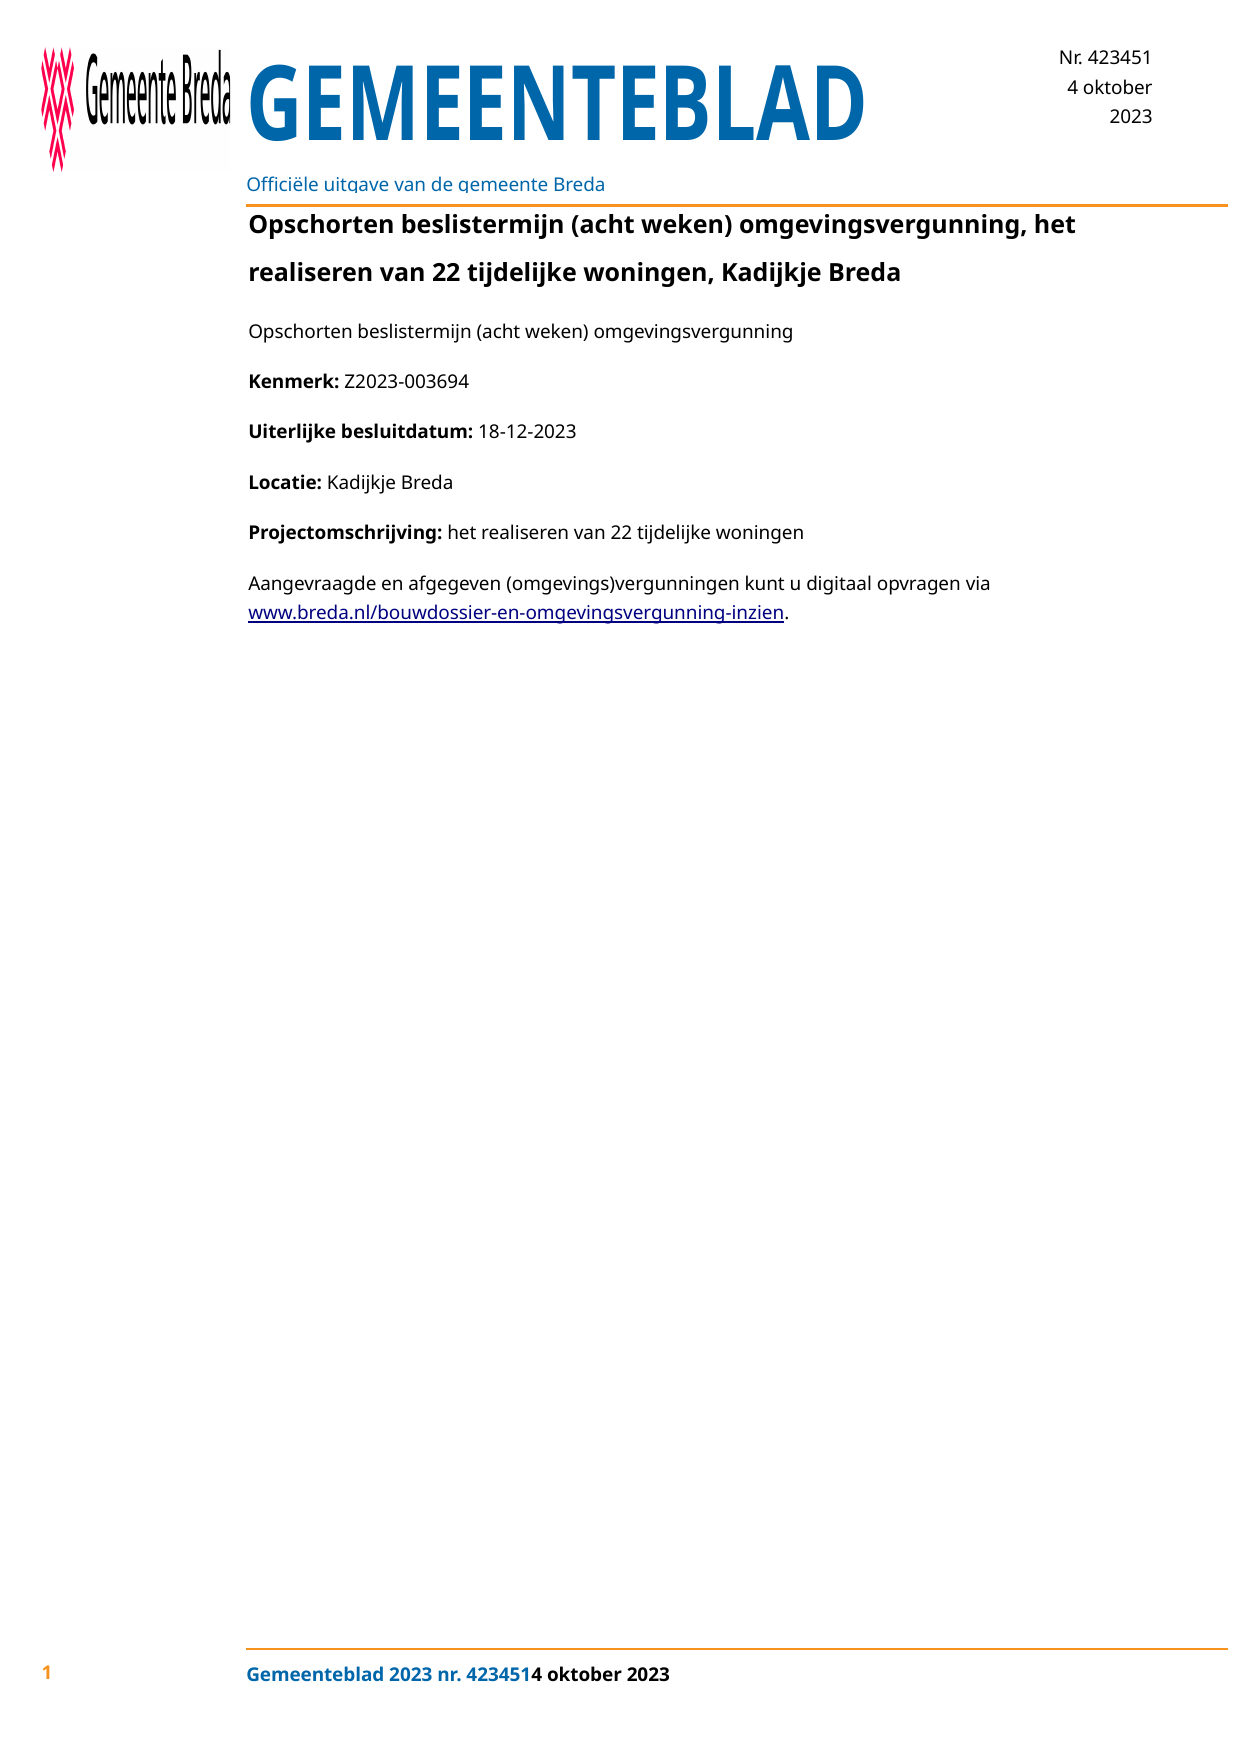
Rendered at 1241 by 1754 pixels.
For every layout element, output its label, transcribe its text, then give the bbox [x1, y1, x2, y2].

text Aangevraagde en afgegeven (omgevings)vergunningen kunt u digitaal opvragen via www.breda.nl/bouwdossier-en-omgevingsvergunning-inzien. [248, 570, 1152, 625]
text Opschorten beslistermijn (acht weken) omgevingsvergunning, het realiseren van 22 tijdelijke woningen, Kadijkje Breda [248, 207, 1152, 288]
text Projectomschrijving: het realiseren van 22 tijdelijke woningen [248, 519, 1152, 545]
text Kenmerk: Z2023-003694 [248, 368, 1152, 394]
picture [41, 47, 231, 172]
text Opschorten beslistermijn (acht weken) omgevingsvergunning [248, 318, 1152, 344]
text Locatie: Kadijkje Breda [248, 469, 1152, 495]
text Uiterlijke besluitdatum: 18-12-2023 [248, 419, 1152, 444]
